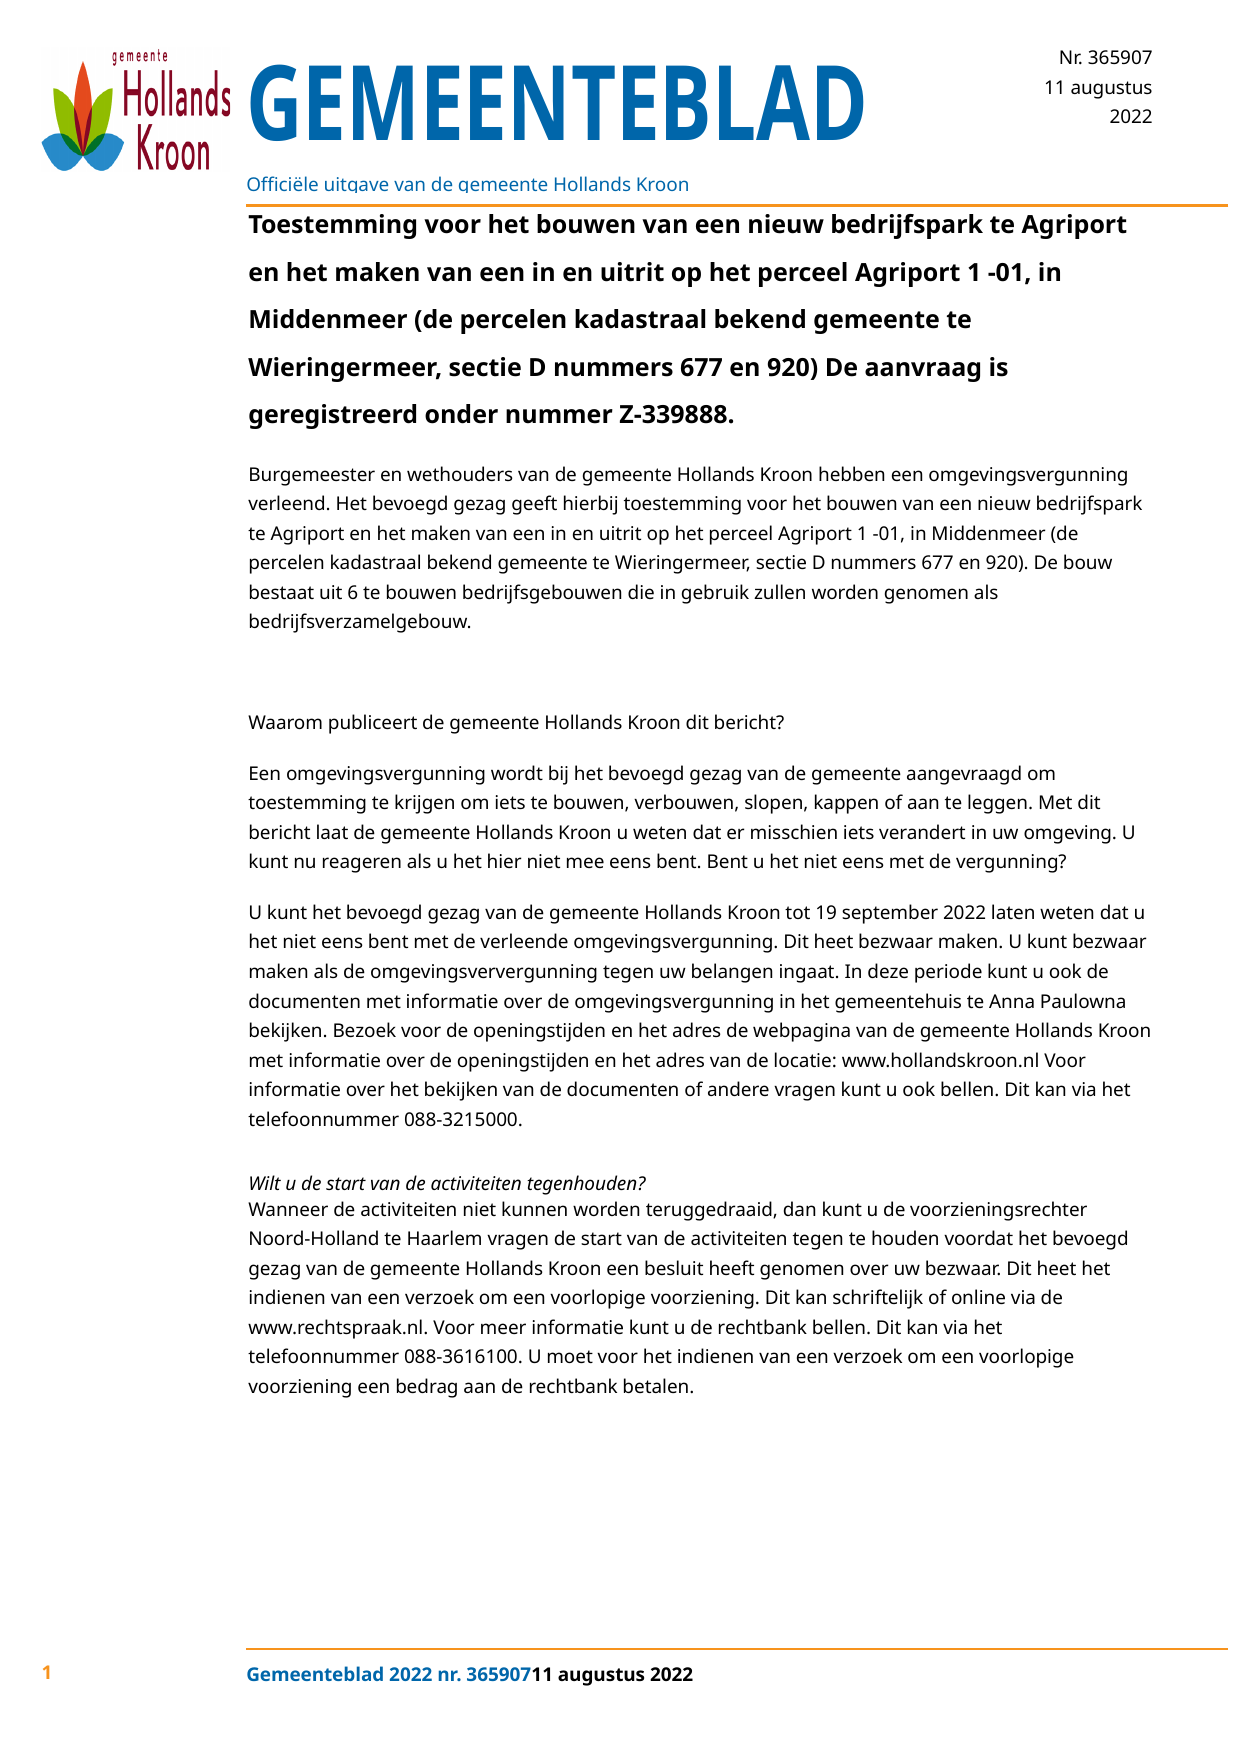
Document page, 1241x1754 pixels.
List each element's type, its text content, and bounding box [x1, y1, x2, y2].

text Wilt u de start van de activiteiten tegenhouden? [248, 1170, 1152, 1196]
text Waarom publiceert de gemeente Hollands Kroon dit bericht? [248, 709, 1152, 735]
text Burgemeester en wethouders van de gemeente Hollands Kroon hebben een omgevingsvergunning verleend. Het bevoegd gezag geeft hierbij toestemming voor het bouwen van een nieuw bedrijfspark te Agriport en het maken van een in en uitrit op het perceel Agriport 1 -01, in Middenmeer (de percelen kadastraal bekend gemeente te Wieringermeer, sectie D nummers 677 en 920). De bouw bestaat uit 6 te bouwen bedrijfsgebouwen die in gebruik zullen worden genomen als bedrijfsverzamelgebouw. [248, 461, 1152, 634]
picture [41, 47, 231, 172]
text Wanneer de activiteiten niet kunnen worden teruggedraaid, dan kunt u de voorzieningsrechter Noord-Holland te Haarlem vragen de start van de activiteiten tegen te houden voordat het bevoegd gezag van de gemeente Hollands Kroon een besluit heeft genomen over uw bezwaar. Dit heet het indienen van een verzoek om een voorlopige voorziening. Dit kan schriftelijk of online via de www.rechtspraak.nl. Voor meer informatie kunt u de rechtbank bellen. Dit kan via het telefoonnummer 088-3616100. U moet voor het indienen van een verzoek om een voorlopige voorziening een bedrag aan de rechtbank betalen. [248, 1196, 1152, 1399]
text U kunt het bevoegd gezag van de gemeente Hollands Kroon tot 19 september 2022 laten weten dat u het niet eens bent met de verleende omgevingsvergunning. Dit heet bezwaar maken. U kunt bezwaar maken als de omgevingsververgunning tegen uw belangen ingaat. In deze periode kunt u ook de documenten met informatie over de omgevingsvergunning in het gemeentehuis te Anna Paulowna bekijken. Bezoek voor de openingstijden en het adres de webpagina van de gemeente Hollands Kroon met informatie over de openingstijden en het adres van de locatie: www.hollandskroon.nl Voor informatie over het bekijken van de documenten of andere vragen kunt u ook bellen. Dit kan via het telefoonnummer 088-3215000. [248, 899, 1152, 1132]
text Toestemming voor het bouwen van een nieuw bedrijfspark te Agriport en het maken van een in en uitrit op het perceel Agriport 1 -01, in Middenmeer (de percelen kadastraal bekend gemeente te Wieringermeer, sectie D nummers 677 en 920) De aanvraag is geregistreerd onder nummer Z-339888. [248, 207, 1152, 431]
text Een omgevingsvergunning wordt bij het bevoegd gezag van de gemeente aangevraagd om toestemming te krijgen om iets te bouwen, verbouwen, slopen, kappen of aan te leggen. Met dit bericht laat de gemeente Hollands Kroon u weten dat er misschien iets verandert in uw omgeving. U kunt nu reageren als u het hier niet mee eens bent. Bent u het niet eens met de vergunning? [248, 760, 1152, 874]
